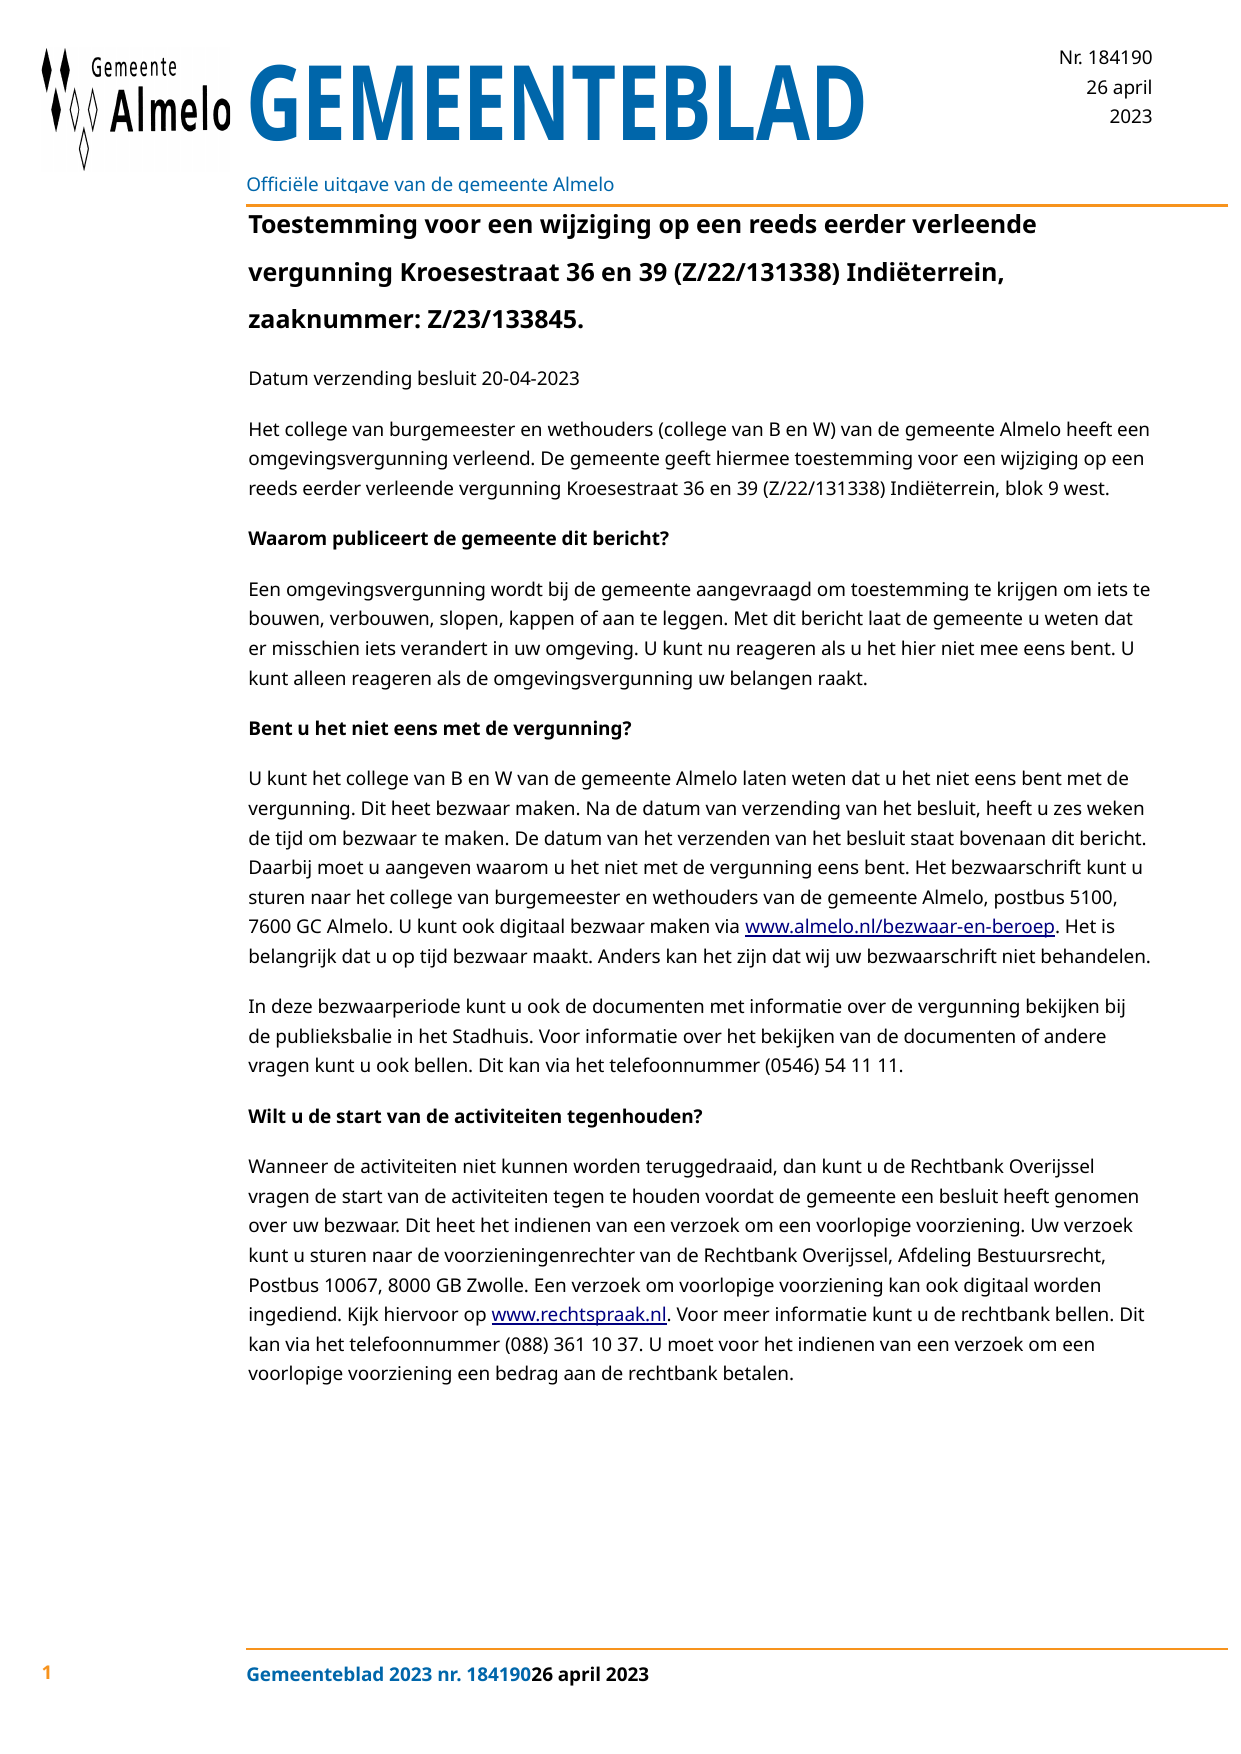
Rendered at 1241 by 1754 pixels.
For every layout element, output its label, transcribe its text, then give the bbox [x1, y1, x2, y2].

text U kunt het college van B en W van de gemeente Almelo laten weten dat u het niet eens bent met de vergunning. Dit heet bezwaar maken. Na de datum van verzending van het besluit, heeft u zes weken de tijd om bezwaar te maken. De datum van het verzenden van het besluit staat bovenaan dit bericht. Daarbij moet u aangeven waarom u het niet met de vergunning eens bent. Het bezwaarschrift kunt u sturen naar het college van burgemeester en wethouders van de gemeente Almelo, postbus 5100, 7600 GC Almelo. U kunt ook digitaal bezwaar maken via www.almelo.nl/bezwaar-en-beroep. Het is belangrijk dat u op tijd bezwaar maakt. Anders kan het zijn dat wij uw bezwaarschrift niet behandelen. [248, 766, 1152, 969]
text In deze bezwaarperiode kunt u ook de documenten met informatie over de vergunning bekijken bij de publieksbalie in het Stadhuis. Voor informatie over het bekijken van de documenten of andere vragen kunt u ook bellen. Dit kan via het telefoonnummer (0546) 54 11 11. [248, 993, 1152, 1078]
text Toestemming voor een wijziging op een reeds eerder verleende vergunning Kroesestraat 36 en 39 (Z/22/131338) Indiëterrein, zaaknummer: Z/23/133845. [248, 207, 1152, 336]
text Datum verzending besluit 20-04-2023 [248, 366, 1152, 391]
text Wilt u de start van de activiteiten tegenhouden? [248, 1103, 1152, 1129]
text Bent u het niet eens met de vergunning? [248, 715, 1152, 741]
text Een omgevingsvergunning wordt bij de gemeente aangevraagd om toestemming te krijgen om iets te bouwen, verbouwen, slopen, kappen of aan te leggen. Met dit bericht laat de gemeente u weten dat er misschien iets verandert in uw omgeving. U kunt nu reageren als u het hier niet mee eens bent. U kunt alleen reageren als de omgevingsvergunning uw belangen raakt. [248, 576, 1152, 690]
text Wanneer de activiteiten niet kunnen worden teruggedraaid, dan kunt u de Rechtbank Overijssel vragen de start van de activiteiten tegen te houden voordat de gemeente een besluit heeft genomen over uw bezwaar. Dit heet het indienen van een verzoek om een voorlopige voorziening. Uw verzoek kunt u sturen naar de voorzieningenrechter van de Rechtbank Overijssel, Afdeling Bestuursrecht, Postbus 10067, 8000 GB Zwolle. Een verzoek om voorlopige voorziening kan ook digitaal worden ingediend. Kijk hiervoor op www.rechtspraak.nl. Voor meer informatie kunt u de rechtbank bellen. Dit kan via het telefoonnummer (088) 361 10 37. U moet voor het indienen van een verzoek om een voorlopige voorziening een bedrag aan de rechtbank betalen. [248, 1153, 1152, 1386]
text Waarom publiceert de gemeente dit bericht? [248, 526, 1152, 551]
picture [41, 47, 231, 172]
text Het college van burgemeester en wethouders (college van B en W) van de gemeente Almelo heeft een omgevingsvergunning verleend. De gemeente geeft hiermee toestemming voor een wijziging op een reeds eerder verleende vergunning Kroesestraat 36 en 39 (Z/22/131338) Indiëterrein, blok 9 west. [248, 416, 1152, 501]
